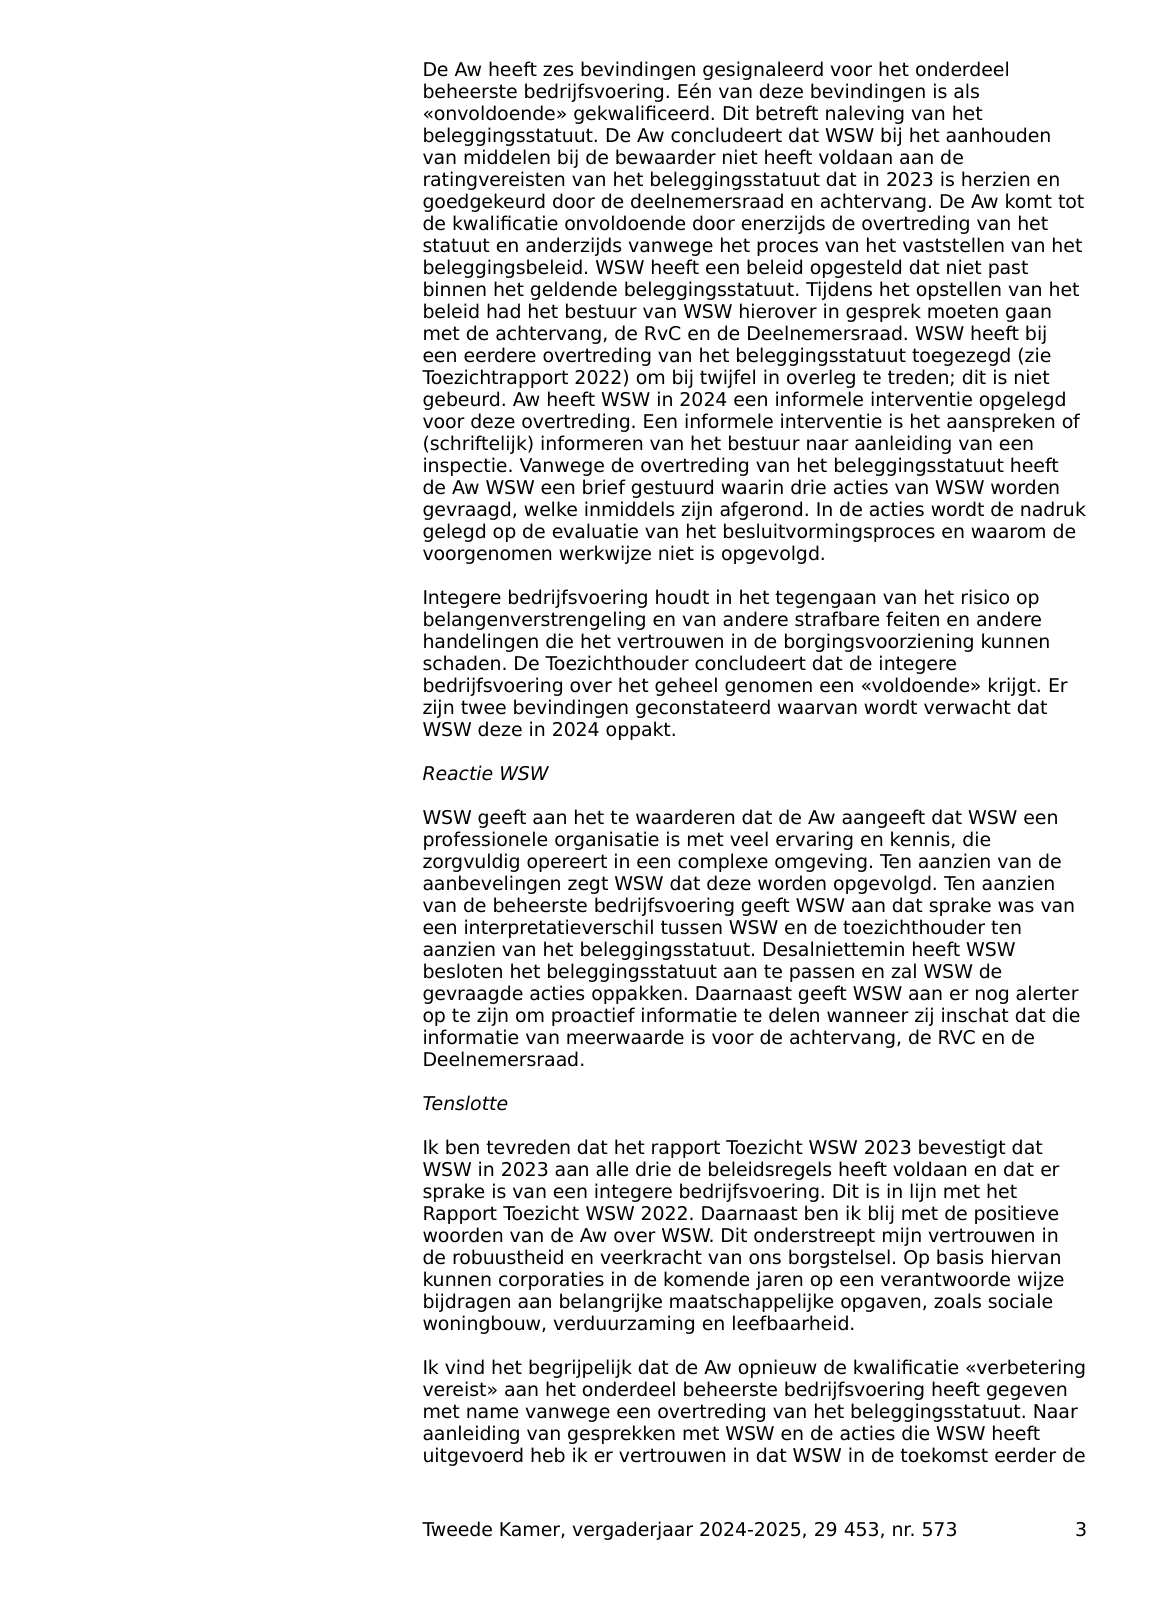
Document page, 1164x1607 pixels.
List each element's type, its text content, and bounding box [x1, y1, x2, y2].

subtitle Tenslotte [422, 1093, 1087, 1115]
subtitle Reactie WSW [422, 763, 1087, 785]
text Ik vind het begrijpelijk dat de Aw opnieuw de kwalificatie «verbetering vereist» aan het onderdeel beheerste bedrijfsvoering heeft gegeven met name vanwege een overtreding van het beleggingsstatuut. Naar aanleiding van gesprekken met WSW en de acties die WSW heeft uitgevoerd heb ik er vertrouwen in dat WSW in de toekomst eerder de [422, 1357, 1087, 1467]
text WSW geeft aan het te waarderen dat de Aw aangeeft dat WSW een professionele organisatie is met veel ervaring en kennis, die zorgvuldig opereert in een complexe omgeving. Ten aanzien van de aanbevelingen zegt WSW dat deze worden opgevolgd. Ten aanzien van de beheerste bedrijfsvoering geeft WSW aan dat sprake was van een interpretatieverschil tussen WSW en de toezichthouder ten aanzien van het beleggingsstatuut. Desalniettemin heeft WSW besloten het beleggingsstatuut aan te passen en zal WSW de gevraagde acties oppakken. Daarnaast geeft WSW aan er nog alerter op te zijn om proactief informatie te delen wanneer zij inschat dat die informatie van meerwaarde is voor de achtervang, de RVC en de Deelnemersraad. [422, 807, 1087, 1071]
text Integere bedrijfsvoering houdt in het tegengaan van het risico op belangenverstrengeling en van andere strafbare feiten en andere handelingen die het vertrouwen in de borgingsvoorziening kunnen schaden. De Toezichthouder concludeert dat de integere bedrijfsvoering over het geheel genomen een «voldoende» krijgt. Er zijn twee bevindingen geconstateerd waarvan wordt verwacht dat WSW deze in 2024 oppakt. [422, 587, 1087, 741]
text Ik ben tevreden dat het rapport Toezicht WSW 2023 bevestigt dat WSW in 2023 aan alle drie de beleidsregels heeft voldaan en dat er sprake is van een integere bedrijfsvoering. Dit is in lijn met het Rapport Toezicht WSW 2022. Daarnaast ben ik blij met de positieve woorden van de Aw over WSW. Dit onderstreept mijn vertrouwen in de robuustheid en veerkracht van ons borgstelsel. Op basis hiervan kunnen corporaties in de komende jaren op een verantwoorde wijze bijdragen aan belangrijke maatschappelijke opgaven, zoals sociale woningbouw, verduurzaming en leefbaarheid. [422, 1137, 1087, 1335]
text De Aw heeft zes bevindingen gesignaleerd voor het onderdeel beheerste bedrijfsvoering. Eén van deze bevindingen is als «onvoldoende» gekwalificeerd. Dit betreft naleving van het beleggingsstatuut. De Aw concludeert dat WSW bij het aanhouden van middelen bij de bewaarder niet heeft voldaan aan de ratingvereisten van het beleggingsstatuut dat in 2023 is herzien en goedgekeurd door de deelnemersraad en achtervang. De Aw komt tot de kwalificatie onvoldoende door enerzijds de overtreding van het statuut en anderzijds vanwege het proces van het vaststellen van het beleggingsbeleid. WSW heeft een beleid opgesteld dat niet past binnen het geldende beleggingsstatuut. Tijdens het opstellen van het beleid had het bestuur van WSW hierover in gesprek moeten gaan met de achtervang, de RvC en de Deelnemersraad. WSW heeft bij een eerdere overtreding van het beleggingsstatuut toegezegd (zie Toezichtrapport 2022) om bij twijfel in overleg te treden; dit is niet gebeurd. Aw heeft WSW in 2024 een informele interventie opgelegd voor deze overtreding. Een informele interventie is het aanspreken of (schriftelijk) informeren van het bestuur naar aanleiding van een inspectie. Vanwege de overtreding van het beleggingsstatuut heeft de Aw WSW een brief gestuurd waarin drie acties van WSW worden gevraagd, welke inmiddels zijn afgerond. In de acties wordt de nadruk gelegd op de evaluatie van het besluitvormingsproces en waarom de voorgenomen werkwijze niet is opgevolgd. [422, 59, 1087, 564]
